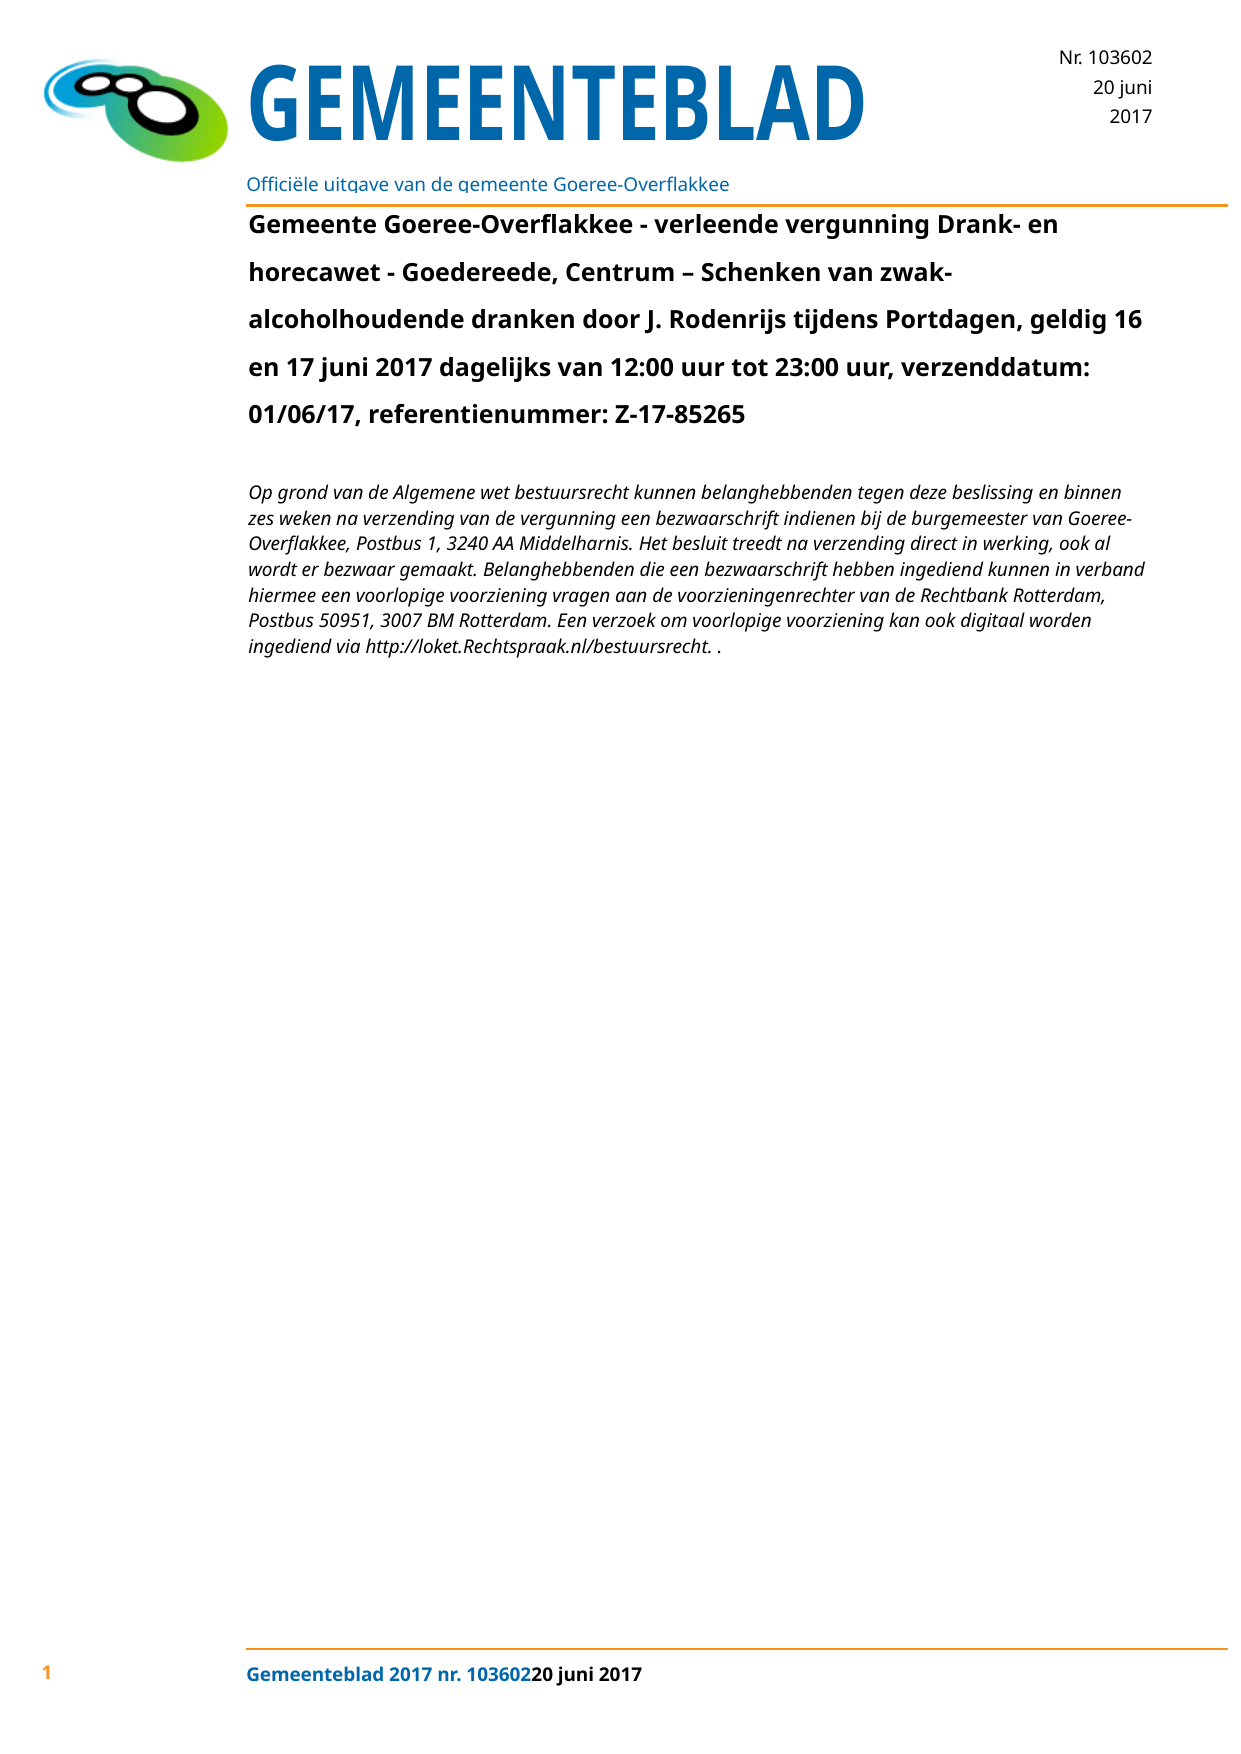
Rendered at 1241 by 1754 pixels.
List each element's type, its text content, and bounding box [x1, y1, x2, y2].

text Op grond van de Algemene wet bestuursrecht kunnen belanghebbenden tegen deze beslissing en binnen zes weken na verzending van de vergunning een bezwaarschrift indienen bij de burgemeester van Goeree-Overflakkee, Postbus 1, 3240 AA Middelharnis. Het besluit treedt na verzending direct in werking, ook al wordt er bezwaar gemaakt. Belanghebbenden die een bezwaarschrift hebben ingediend kunnen in verband hiermee een voorlopige voorziening vragen aan de voorzieningenrechter van de Rechtbank Rotterdam, Postbus 50951, 3007 BM Rotterdam. Een verzoek om voorlopige voorziening kan ook digitaal worden ingediend via http://loket.Rechtspraak.nl/bestuursrecht. . [248, 479, 1152, 659]
picture [41, 47, 231, 172]
text Gemeente Goeree-Overflakkee - verleende vergunning Drank- en horecawet - Goedereede, Centrum – Schenken van zwak- alcoholhoudende dranken door J. Rodenrijs tijdens Portdagen, geldig 16 en 17 juni 2017 dagelijks van 12:00 uur tot 23:00 uur, verzenddatum: 01/06/17, referentienummer: Z-17-85265 [248, 207, 1152, 431]
